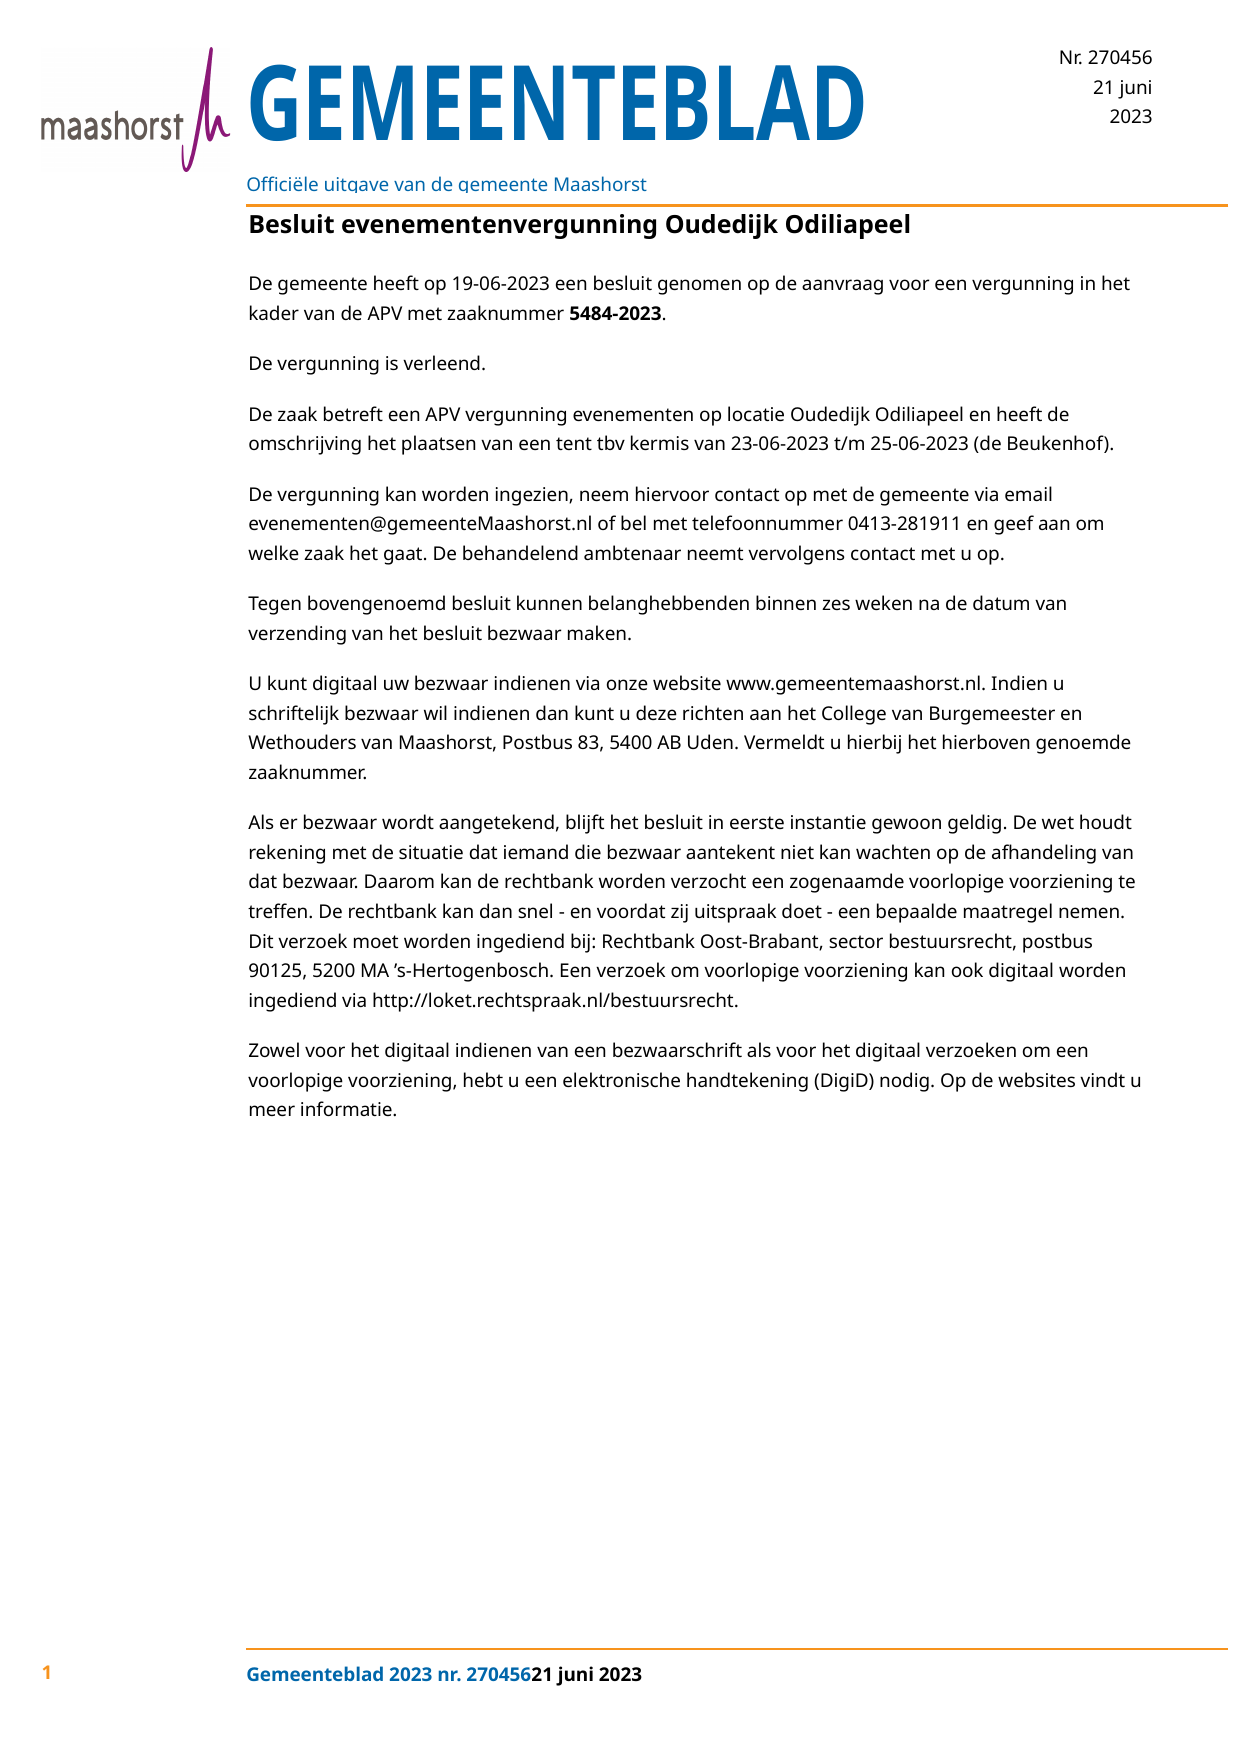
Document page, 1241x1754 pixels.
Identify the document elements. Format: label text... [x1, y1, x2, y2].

picture [41, 47, 231, 172]
text De vergunning is verleend. [248, 350, 1152, 376]
text U kunt digitaal uw bezwaar indienen via onze website www.gemeentemaashorst.nl. Indien u schriftelijk bezwaar wil indienen dan kunt u deze richten aan het College van Burgemeester en Wethouders van Maashorst, Postbus 83, 5400 AB Uden. Vermeldt u hierbij het hierboven genoemde zaaknummer. [248, 670, 1152, 785]
text De zaak betreft een APV vergunning evenementen op locatie Oudedijk Odiliapeel en heeft de omschrijving het plaatsen van een tent tbv kermis van 23-06-2023 t/m 25-06-2023 (de Beukenhof). [248, 401, 1152, 456]
text Zowel voor het digitaal indienen van een bezwaarschrift als voor het digitaal verzoeken om een voorlopige voorziening, hebt u een elektronische handtekening (DigiD) nodig. Op de websites vindt u meer informatie. [248, 1037, 1152, 1122]
text Als er bezwaar wordt aangetekend, blijft het besluit in eerste instantie gewoon geldig. De wet houdt rekening met de situatie dat iemand die bezwaar aantekent niet kan wachten op de afhandeling van dat bezwaar. Daarom kan de rechtbank worden verzocht een zogenaamde voorlopige voorziening te treffen. De rechtbank kan dan snel - en voordat zij uitspraak doet - een bepaalde maatregel nemen. Dit verzoek moet worden ingediend bij: Rechtbank Oost-Brabant, sector bestuursrecht, postbus 90125, 5200 MA ’s-Hertogenbosch. Een verzoek om voorlopige voorziening kan ook digitaal worden ingediend via http://loket.rechtspraak.nl/bestuursrecht. [248, 809, 1152, 1013]
text De gemeente heeft op 19-06-2023 een besluit genomen op de aanvraag voor een vergunning in het kader van de APV met zaaknummer 5484-2023. [248, 270, 1152, 326]
text Tegen bovengenoemd besluit kunnen belanghebbenden binnen zes weken na de datum van verzending van het besluit bezwaar maken. [248, 590, 1152, 646]
text De vergunning kan worden ingezien, neem hiervoor contact op met de gemeente via email evenementen@gemeenteMaashorst.nl of bel met telefoonnummer 0413-281911 en geef aan om welke zaak het gaat. De behandelend ambtenaar neemt vervolgens contact met u op. [248, 481, 1152, 566]
text Besluit evenementenvergunning Oudedijk Odiliapeel [248, 207, 1152, 241]
